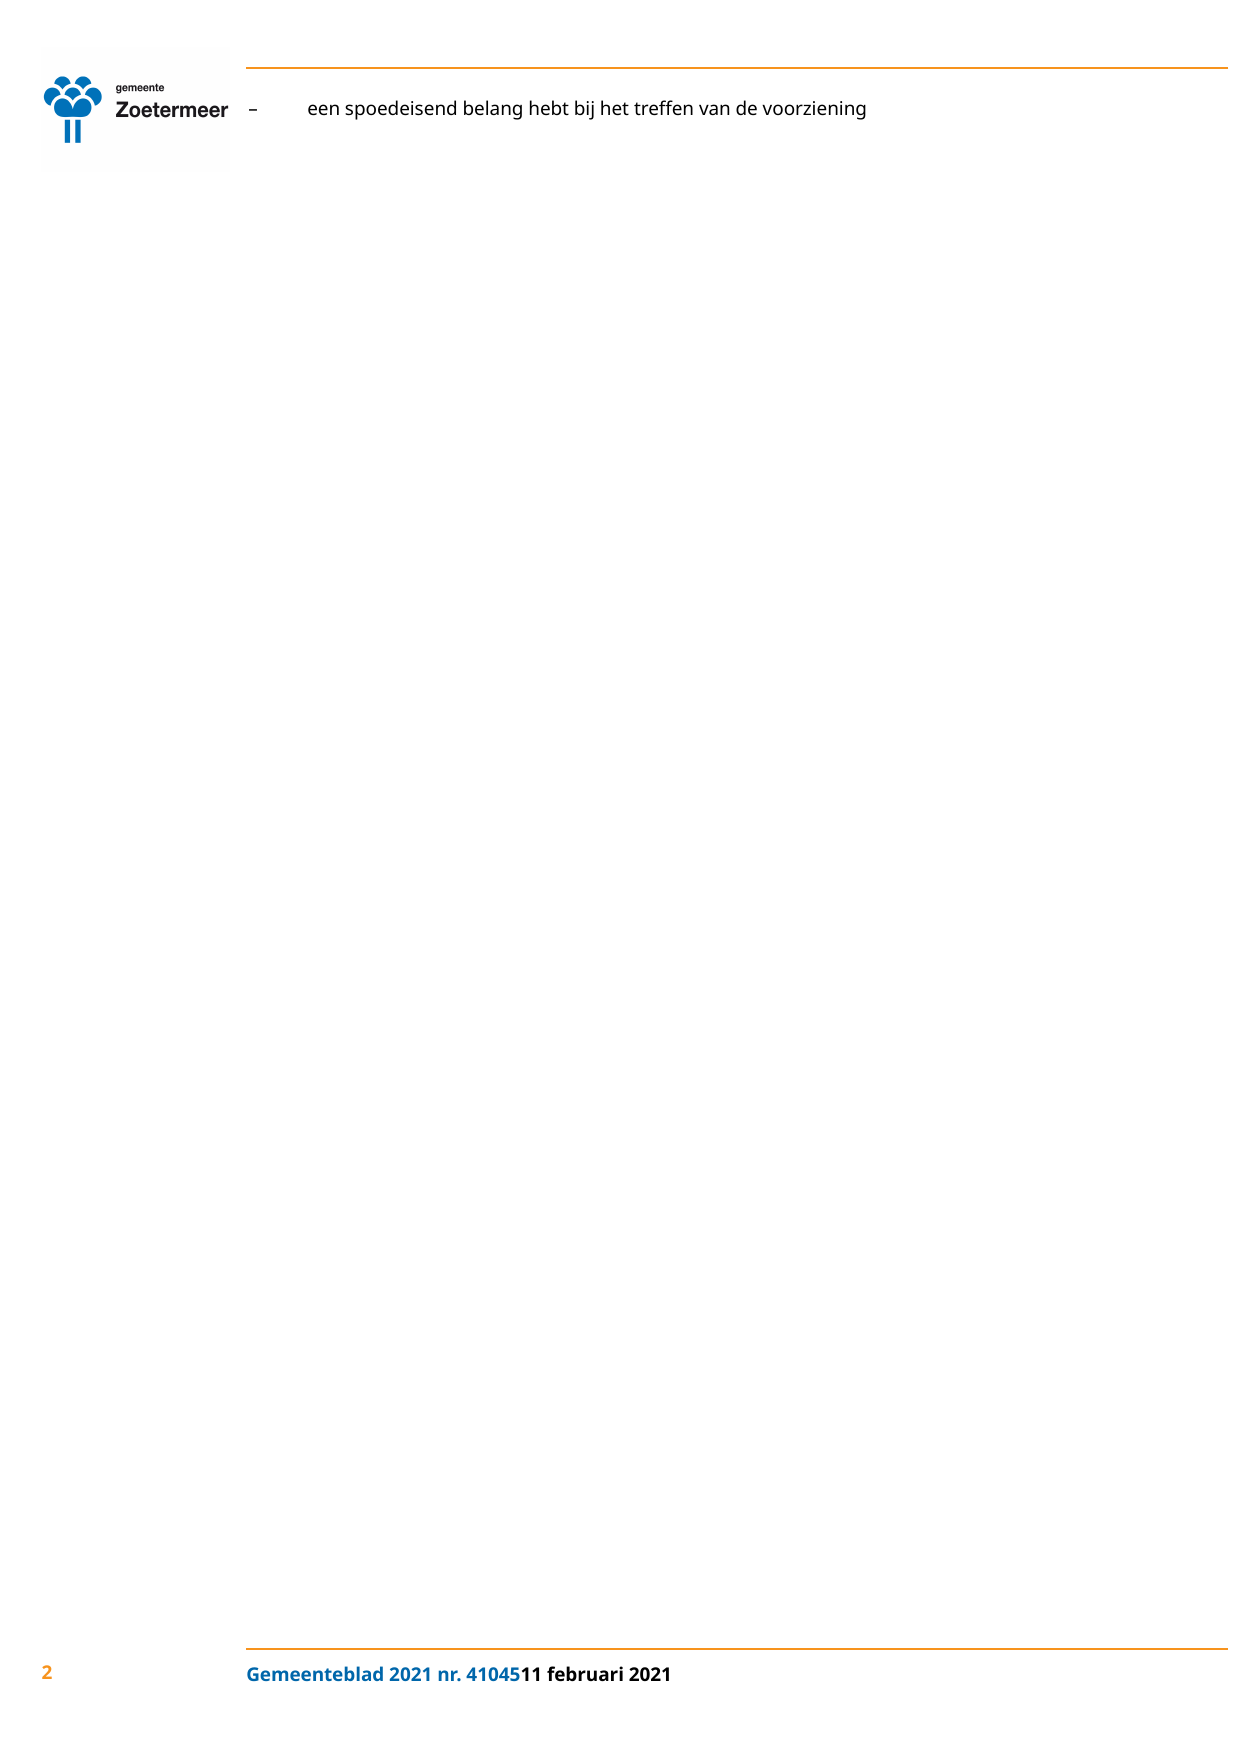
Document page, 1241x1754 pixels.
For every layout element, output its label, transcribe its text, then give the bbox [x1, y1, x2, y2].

list een spoedeisend belang hebt bij het treffen van de voorziening [248, 95, 1152, 121]
picture [41, 47, 231, 172]
